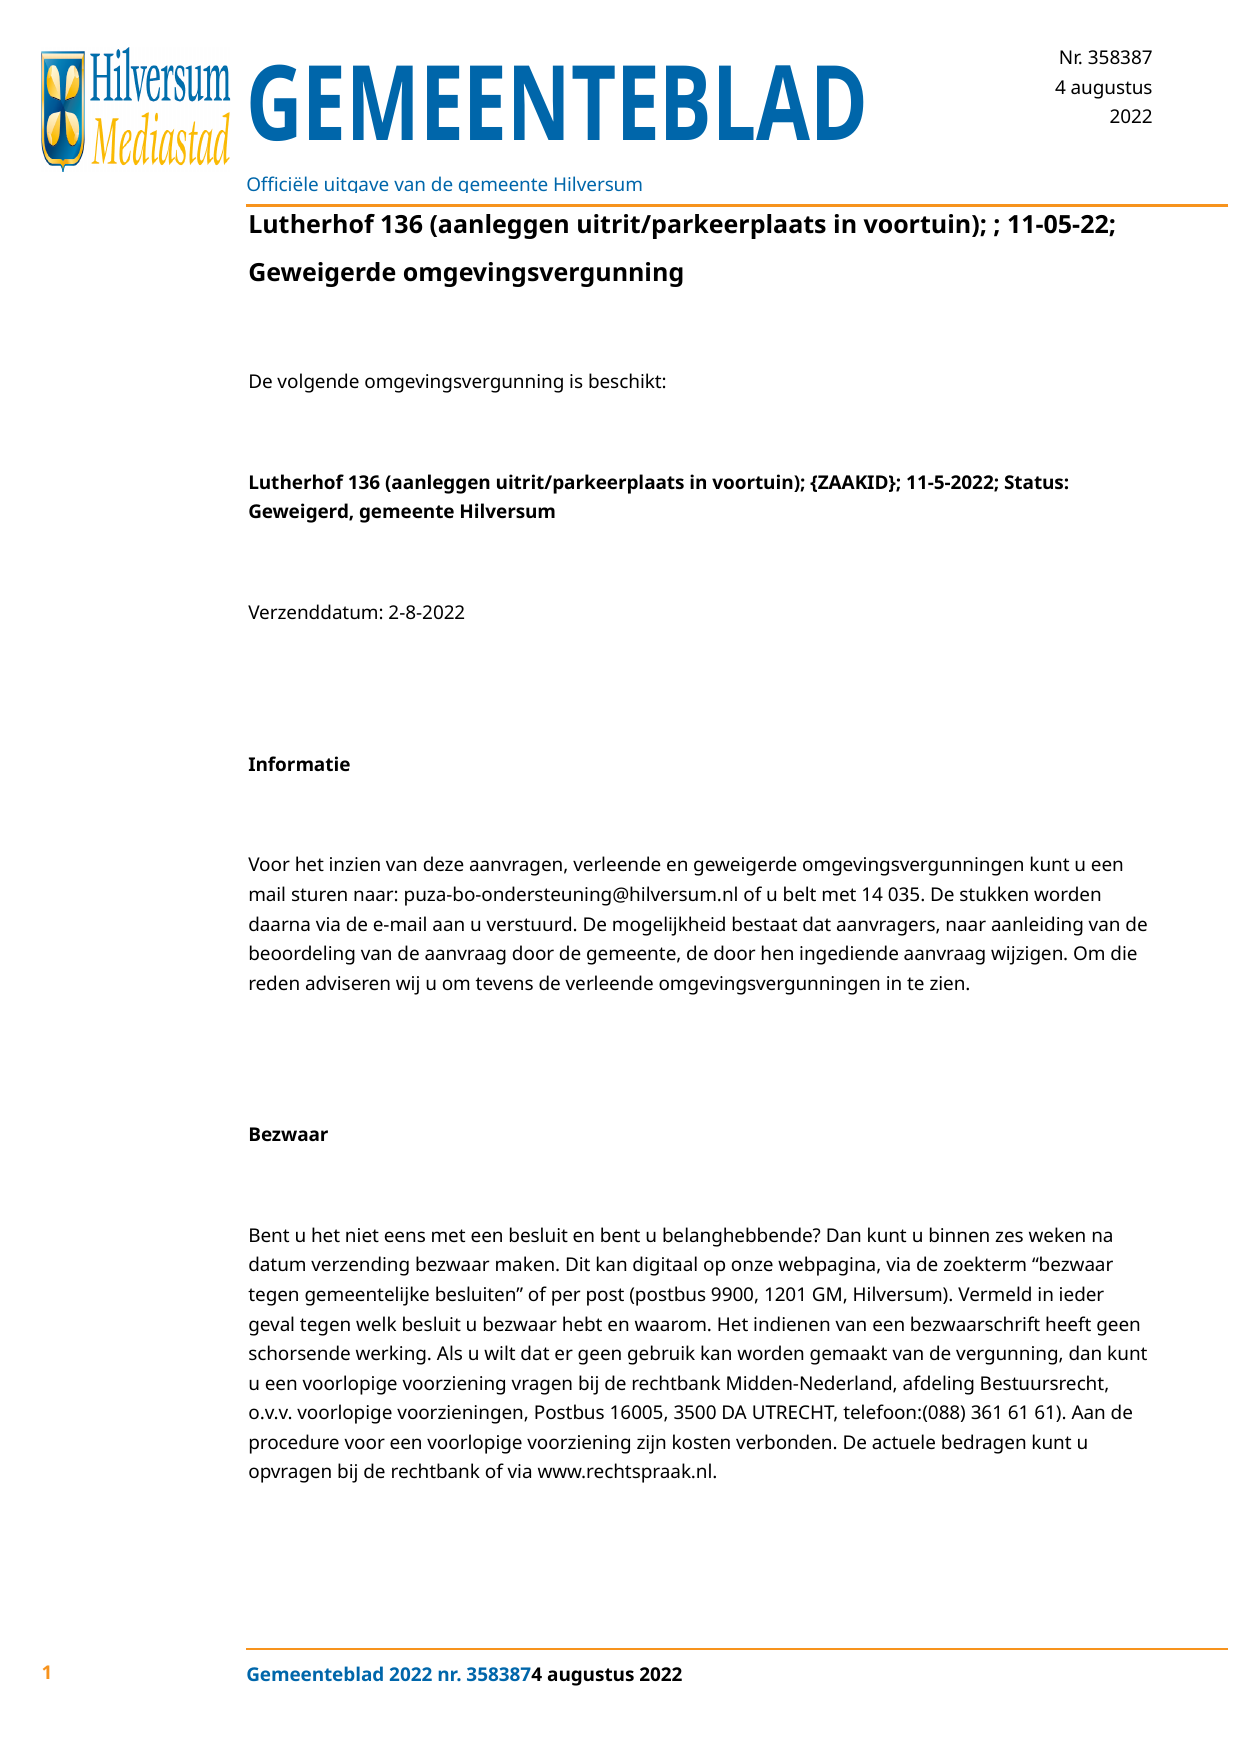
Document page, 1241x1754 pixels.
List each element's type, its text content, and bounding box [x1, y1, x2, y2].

text Voor het inzien van deze aanvragen, verleende en geweigerde omgevingsvergunningen kunt u een mail sturen naar: puza-bo-ondersteuning@hilversum.nl of u belt met 14 035. De stukken worden daarna via de e-mail aan u verstuurd. De mogelijkheid bestaat dat aanvragers, naar aanleiding van de beoordeling van de aanvraag door de gemeente, de door hen ingediende aanvraag wijzigen. Om die reden adviseren wij u om tevens de verleende omgevingsvergunningen in te zien. [248, 852, 1152, 996]
text Informatie [248, 751, 1152, 777]
text Bent u het niet eens met een besluit en bent u belanghebbende? Dan kunt u binnen zes weken na datum verzending bezwaar maken. Dit kan digitaal op onze webpagina, via de zoekterm “bezwaar tegen gemeentelijke besluiten” of per post (postbus 9900, 1201 GM, Hilversum). Vermeld in ieder geval tegen welk besluit u bezwaar hebt en waarom. Het indienen van een bezwaarschrift heeft geen schorsende werking. Als u wilt dat er geen gebruik kan worden gemaakt van de vergunning, dan kunt u een voorlopige voorziening vragen bij de rechtbank Midden-Nederland, afdeling Bestuursrecht, o.v.v. voorlopige voorzieningen, Postbus 16005, 3500 DA UTRECHT, telefoon:(088) 361 61 61). Aan de procedure voor een voorlopige voorziening zijn kosten verbonden. De actuele bedragen kunt u opvragen bij de rechtbank of via www.rechtspraak.nl. [248, 1222, 1152, 1484]
text De volgende omgevingsvergunning is beschikt: [248, 368, 1152, 394]
picture [41, 47, 231, 172]
text Lutherhof 136 (aanleggen uitrit/parkeerplaats in voortuin); {ZAAKID}; 11-5-2022; Status: Geweigerd, gemeente Hilversum [248, 469, 1152, 524]
text Bezwaar [248, 1121, 1152, 1147]
text Verzenddatum: 2-8-2022 [248, 599, 1152, 625]
text Lutherhof 136 (aanleggen uitrit/parkeerplaats in voortuin); ; 11-05-22; Geweigerde omgevingsvergunning [248, 207, 1152, 288]
